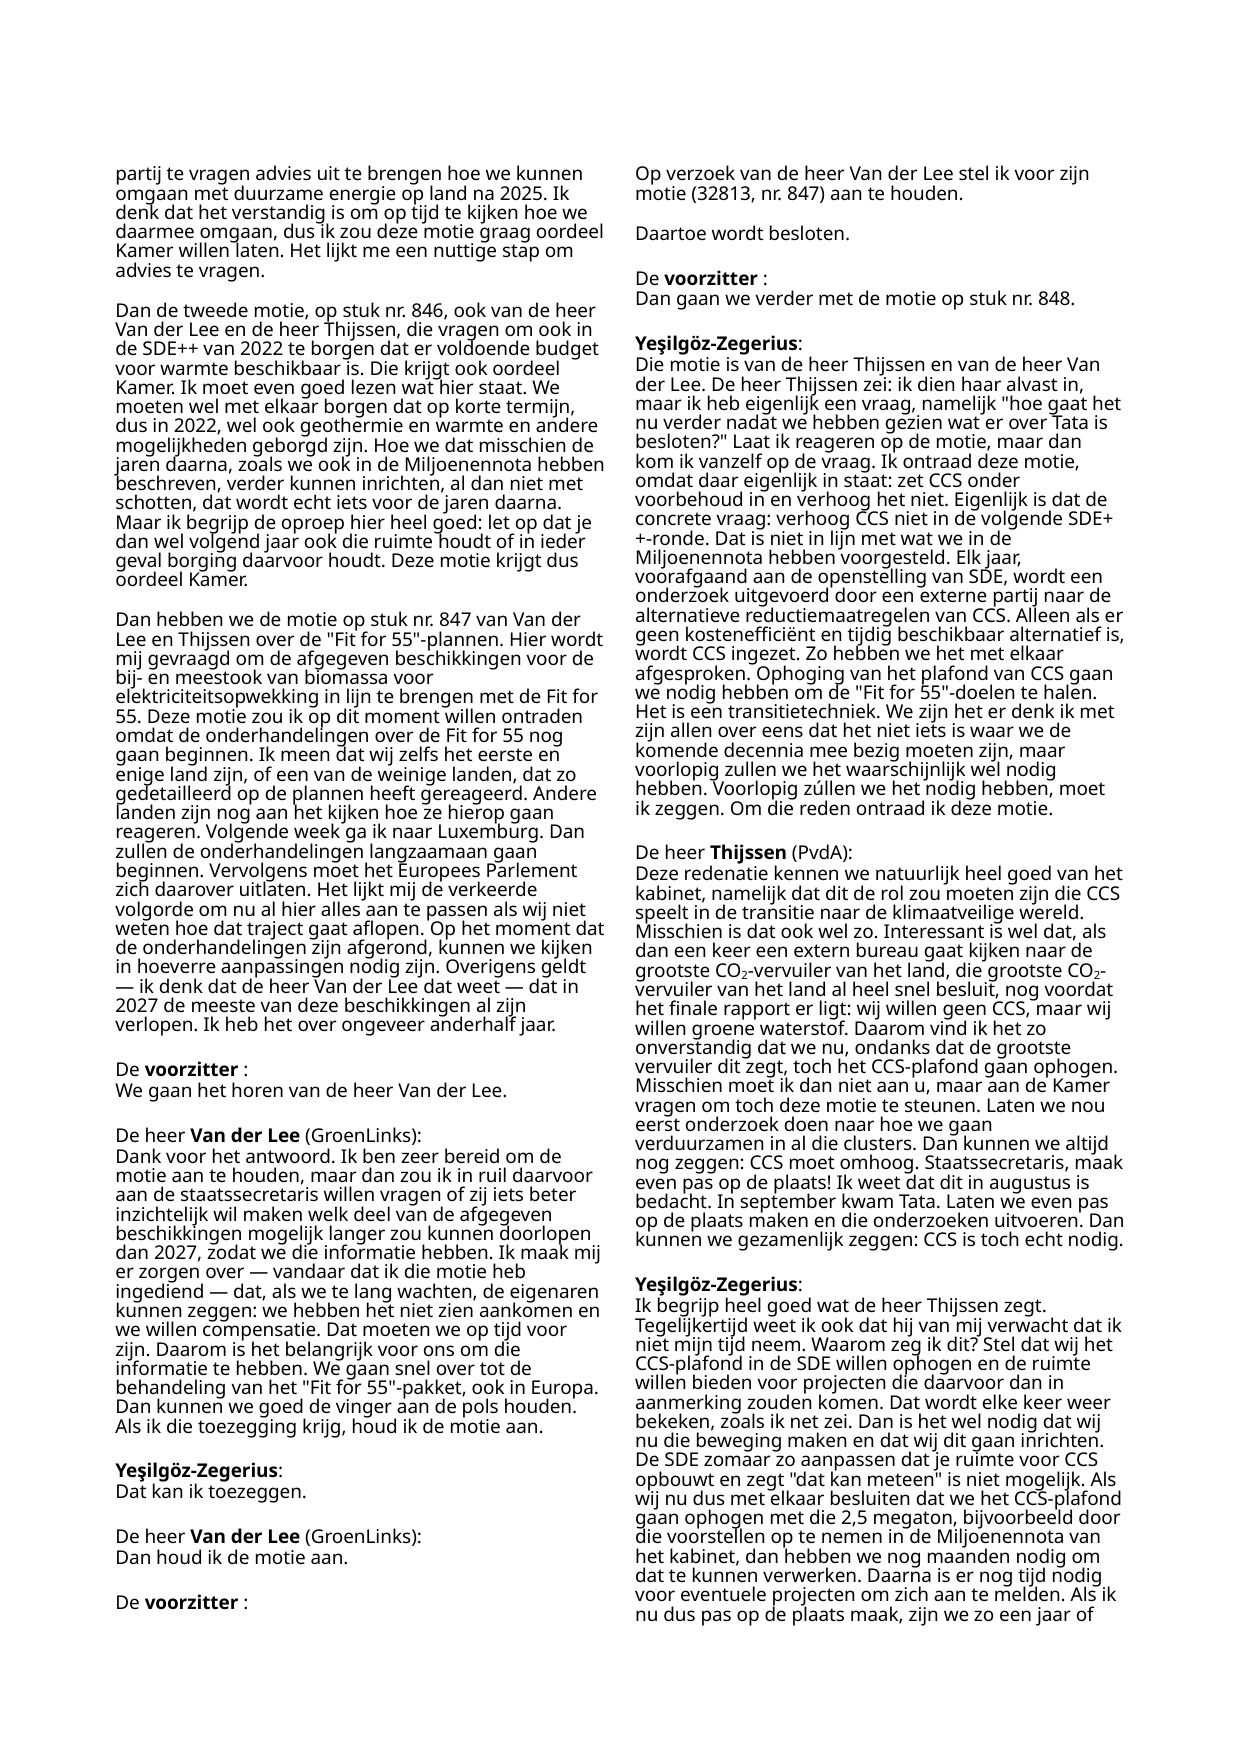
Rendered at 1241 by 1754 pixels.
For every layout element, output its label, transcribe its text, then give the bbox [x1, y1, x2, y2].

text Dan hebben we de motie op stuk nr. 847 van Van der Lee en Thijssen over de "Fit for 55"-plannen. Hier wordt mij gevraagd om de afgegeven beschikkingen voor de bij- en meestook van biomassa voor elektriciteitsopwekking in lijn te brengen met de Fit for 55. Deze motie zou ik op dit moment willen ontraden omdat de onderhandelingen over de Fit for 55 nog gaan beginnen. Ik meen dat wij zelfs het eerste en enige land zijn, of een van de weinige landen, dat zo gedetailleerd op de plannen heeft gereageerd. Andere landen zijn nog aan het kijken hoe ze hierop gaan reageren. Volgende week ga ik naar Luxemburg. Dan zullen de onderhandelingen langzaamaan gaan beginnen. Vervolgens moet het Europees Parlement zich daarover uitlaten. Het lijkt mij de verkeerde volgorde om nu al hier alles aan te passen als wij niet weten hoe dat traject gaat aflopen. Op het moment dat de onderhandelingen zijn afgerond, kunnen we kijken in hoeverre aanpassingen nodig zijn. Overigens geldt — ik denk dat de heer Van der Lee dat weet — dat in 2027 de meeste van deze beschikkingen al zijn verlopen. Ik heb het over ongeveer anderhalf jaar. [115, 611, 605, 1035]
text De heer Thijssen (PvdA): [635, 839, 1125, 865]
text Op verzoek van de heer Van der Lee stel ik voor zijn motie (32813, nr. 847) aan te houden. [635, 165, 1125, 204]
text Deze redenatie kennen we natuurlijk heel goed van het kabinet, namelijk dat dit de rol zou moeten zijn die CCS speelt in de transitie naar de klimaatveilige wereld. Misschien is dat ook wel zo. Interessant is wel dat, als dan een keer een extern bureau gaat kijken naar de grootste CO2-vervuiler van het land, die grootste CO2-vervuiler van het land al heel snel besluit, nog voordat het finale rapport er ligt: wij willen geen CCS, maar wij willen groene waterstof. Daarom vind ik het zo onverstandig dat we nu, ondanks dat de grootste vervuiler dit zegt, toch het CCS-plafond gaan ophogen. Misschien moet ik dan niet aan u, maar aan de Kamer vragen om toch deze motie te steunen. Laten we nou eerst onderzoek doen naar hoe we gaan verduurzamen in al die clusters. Dan kunnen we altijd nog zeggen: CCS moet omhoog. Staatssecretaris, maak even pas op de plaats! Ik weet dat dit in augustus is bedacht. In september kwam Tata. Laten we even pas op de plaats maken en die onderzoeken uitvoeren. Dan kunnen we gezamenlijk zeggen: CCS is toch echt nodig. [635, 865, 1125, 1251]
text Yeşilgöz-Zegerius: [115, 1458, 605, 1483]
text Die motie is van de heer Thijssen en van de heer Van der Lee. De heer Thijssen zei: ik dien haar alvast in, maar ik heb eigenlijk een vraag, namelijk "hoe gaat het nu verder nadat we hebben gezien wat er over Tata is besloten?" Laat ik reageren op de motie, maar dan kom ik vanzelf op de vraag. Ik ontraad deze motie, omdat daar eigenlijk in staat: zet CCS onder voorbehoud in en verhoog het niet. Eigenlijk is dat de concrete vraag: verhoog CCS niet in de volgende SDE++-ronde. Dat is niet in lijn met wat we in de Miljoenennota hebben voorgesteld. Elk jaar, voorafgaand aan de openstelling van SDE, wordt een onderzoek uitgevoerd door een externe partij naar de alternatieve reductiemaatregelen van CCS. Alleen als er geen kostenefficiënt en tijdig beschikbaar alternatief is, wordt CCS ingezet. Zo hebben we het met elkaar afgesproken. Ophoging van het plafond van CCS gaan we nodig hebben om de "Fit for 55"-doelen te halen. Het is een transitietechniek. We zijn het er denk ik met zijn allen over eens dat het niet iets is waar we de komende decennia mee bezig moeten zijn, maar voorlopig zullen we het waarschijnlijk wel nodig hebben. Voorlopig zúllen we het nodig hebben, moet ik zeggen. Om die reden ontraad ik deze motie. [635, 356, 1125, 819]
text Dan gaan we verder met de motie op stuk nr. 848. [635, 290, 1125, 310]
text Yeşilgöz-Zegerius: [635, 1272, 1125, 1297]
text De voorzitter : [635, 265, 1125, 290]
text De voorzitter : [115, 1589, 605, 1615]
text Dan houd ik de motie aan. [115, 1549, 605, 1568]
text Yeşilgöz-Zegerius: [635, 331, 1125, 356]
text De voorzitter : [115, 1056, 605, 1082]
text Dan de tweede motie, op stuk nr. 846, ook van de heer Van der Lee en de heer Thijssen, die vragen om ook in de SDE++ van 2022 te borgen dat er voldoende budget voor warmte beschikbaar is. Die krijgt ook oordeel Kamer. Ik moet even goed lezen wat hier staat. We moeten wel met elkaar borgen dat op korte termijn, dus in 2022, wel ook geothermie en warmte en andere mogelijkheden geborgd zijn. Hoe we dat misschien de jaren daarna, zoals we ook in de Miljoenennota hebben beschreven, verder kunnen inrichten, al dan niet met schotten, dat wordt echt iets voor de jaren daarna. Maar ik begrijp de oproep hier heel goed: let op dat je dan wel volgend jaar ook die ruimte houdt of in ieder geval borging daarvoor houdt. Deze motie krijgt dus oordeel Kamer. [115, 302, 605, 591]
text Dank voor het antwoord. Ik ben zeer bereid om de motie aan te houden, maar dan zou ik in ruil daarvoor aan de staatssecretaris willen vragen of zij iets beter inzichtelijk wil maken welk deel van de afgegeven beschikkingen mogelijk langer zou kunnen doorlopen dan 2027, zodat we die informatie hebben. Ik maak mij er zorgen over — vandaar dat ik die motie heb ingediend — dat, als we te lang wachten, de eigenaren kunnen zeggen: we hebben het niet zien aankomen en we willen compensatie. Dat moeten we op tijd voor zijn. Daarom is het belangrijk voor ons om die informatie te hebben. We gaan snel over tot de behandeling van het "Fit for 55"-pakket, ook in Europa. Dan kunnen we goed de vinger aan de pols houden. Als ik die toezegging krijg, houd ik de motie aan. [115, 1148, 605, 1437]
text De heer Van der Lee (GroenLinks): [115, 1523, 605, 1549]
text We gaan het horen van de heer Van der Lee. [115, 1082, 605, 1101]
text Ik begrijp heel goed wat de heer Thijssen zegt. Tegelijkertijd weet ik ook dat hij van mij verwacht dat ik niet mijn tijd neem. Waarom zeg ik dit? Stel dat wij het CCS-plafond in de SDE willen ophogen en de ruimte willen bieden voor projecten die daarvoor dan in aanmerking zouden komen. Dat wordt elke keer weer bekeken, zoals ik net zei. Dan is het wel nodig dat wij nu die beweging maken en dat wij dit gaan inrichten. De SDE zomaar zo aanpassen dat je ruimte voor CCS opbouwt en zegt "dat kan meteen" is niet mogelijk. Als wij nu dus met elkaar besluiten dat we het CCS-plafond gaan ophogen met die 2,5 megaton, bijvoorbeeld door die voorstellen op te nemen in de Miljoenennota van het kabinet, dan hebben we nog maanden nodig om dat te kunnen verwerken. Daarna is er nog tijd nodig voor eventuele projecten om zich aan te melden. Als ik nu dus pas op de plaats maak, zijn we zo een jaar of [635, 1297, 1125, 1625]
text De heer Van der Lee (GroenLinks): [115, 1122, 605, 1148]
text Daartoe wordt besloten. [635, 224, 1125, 244]
text Dat kan ik toezeggen. [115, 1483, 605, 1503]
text partij te vragen advies uit te brengen hoe we kunnen omgaan met duurzame energie op land na 2025. Ik denk dat het verstandig is om op tijd te kijken hoe we daarmee omgaan, dus ik zou deze motie graag oordeel Kamer willen laten. Het lijkt me een nuttige stap om advies te vragen. [115, 165, 605, 281]
